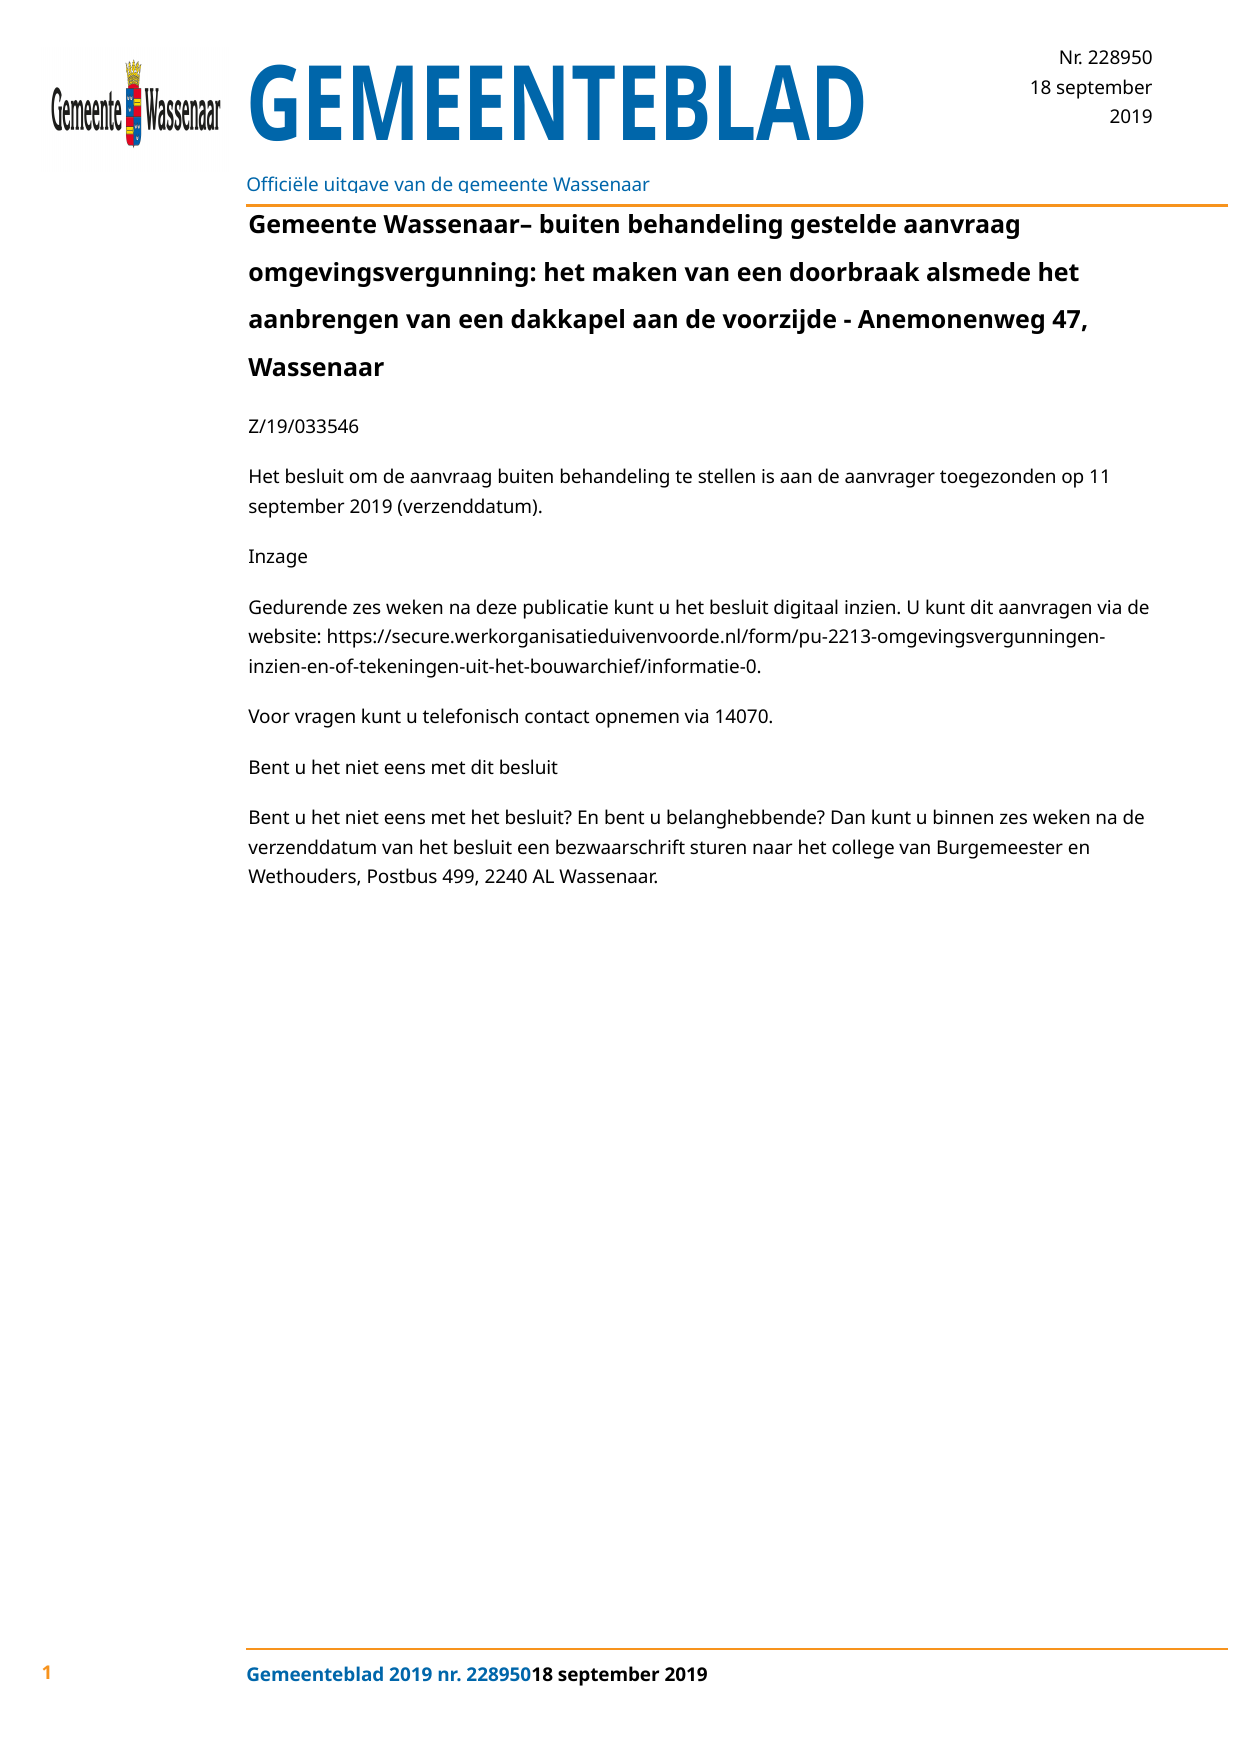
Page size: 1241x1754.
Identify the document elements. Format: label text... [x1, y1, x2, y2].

text Inzage [248, 543, 1152, 569]
picture [41, 47, 231, 172]
text Het besluit om de aanvraag buiten behandeling te stellen is aan de aanvrager toegezonden op 11 september 2019 (verzenddatum). [248, 463, 1152, 519]
text Voor vragen kunt u telefonisch contact opnemen via 14070. [248, 703, 1152, 729]
text Gedurende zes weken na deze publicatie kunt u het besluit digitaal inzien. U kunt dit aanvragen via de website: https://secure.werkorganisatieduivenvoorde.nl/form/pu-2213-omgevingsvergunningen-inzien-en-of-tekeningen-uit-het-bouwarchief/informatie-0. [248, 594, 1152, 679]
text Bent u het niet eens met het besluit? En bent u belanghebbende? Dan kunt u binnen zes weken na de verzenddatum van het besluit een bezwaarschrift sturen naar het college van Burgemeester en Wethouders, Postbus 499, 2240 AL Wassenaar. [248, 804, 1152, 889]
text Z/19/033546 [248, 413, 1152, 439]
text Bent u het niet eens met dit besluit [248, 754, 1152, 780]
text Gemeente Wassenaar– buiten behandeling gestelde aanvraag omgevingsvergunning: het maken van een doorbraak alsmede het aanbrengen van een dakkapel aan de voorzijde - Anemonenweg 47, Wassenaar [248, 207, 1152, 384]
